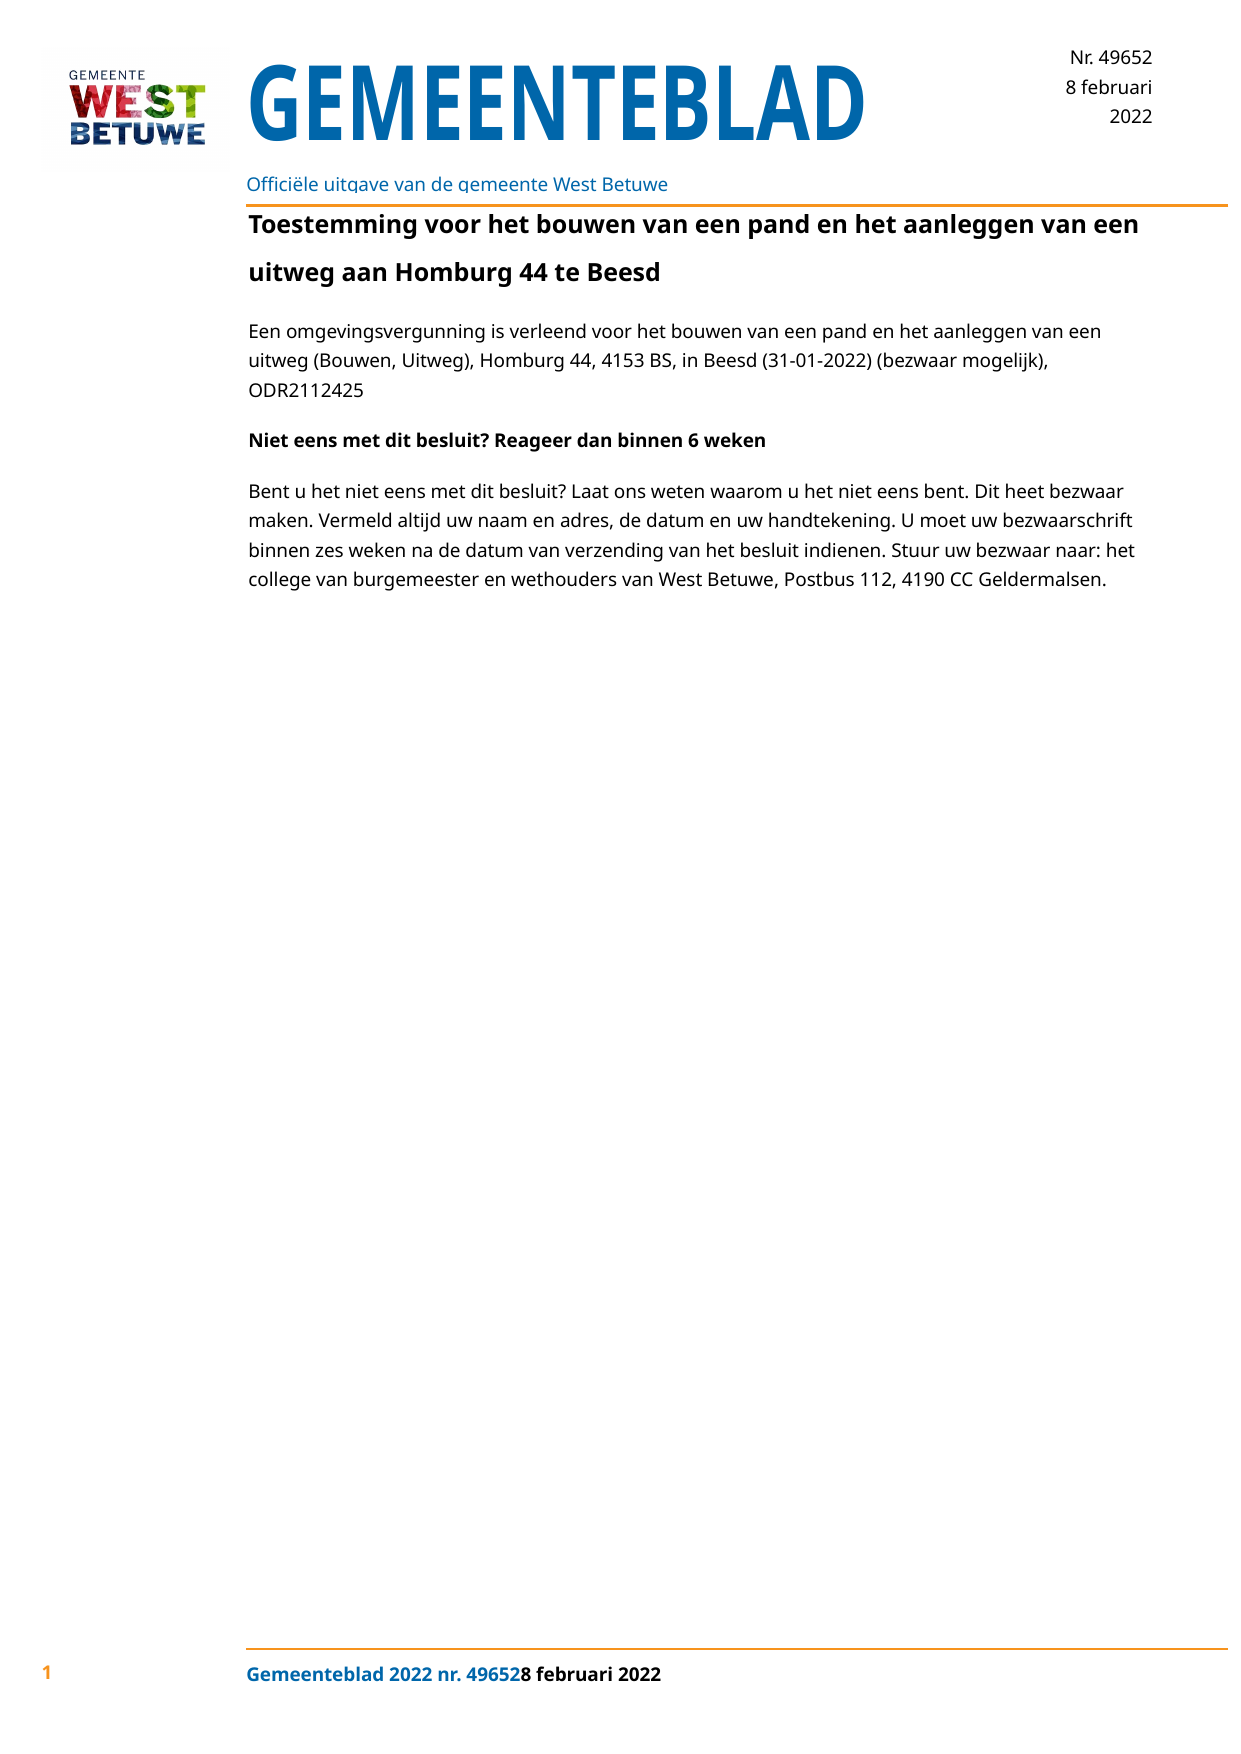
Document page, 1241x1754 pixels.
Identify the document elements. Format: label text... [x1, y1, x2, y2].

text Toestemming voor het bouwen van een pand en het aanleggen van een uitweg aan Homburg 44 te Beesd [248, 207, 1152, 288]
text Een omgevingsvergunning is verleend voor het bouwen van een pand en het aanleggen van een uitweg (Bouwen, Uitweg), Homburg 44, 4153 BS, in Beesd (31-01-2022) (bezwaar mogelijk), ODR2112425 [248, 318, 1152, 403]
picture [41, 47, 231, 172]
text Niet eens met dit besluit? Reageer dan binnen 6 weken [248, 427, 1152, 453]
text Bent u het niet eens met dit besluit? Laat ons weten waarom u het niet eens bent. Dit heet bezwaar maken. Vermeld altijd uw naam en adres, de datum en uw handtekening. U moet uw bezwaarschrift binnen zes weken na de datum van verzending van het besluit indienen. Stuur uw bezwaar naar: het college van burgemeester en wethouders van West Betuwe, Postbus 112, 4190 CC Geldermalsen. [248, 478, 1152, 592]
